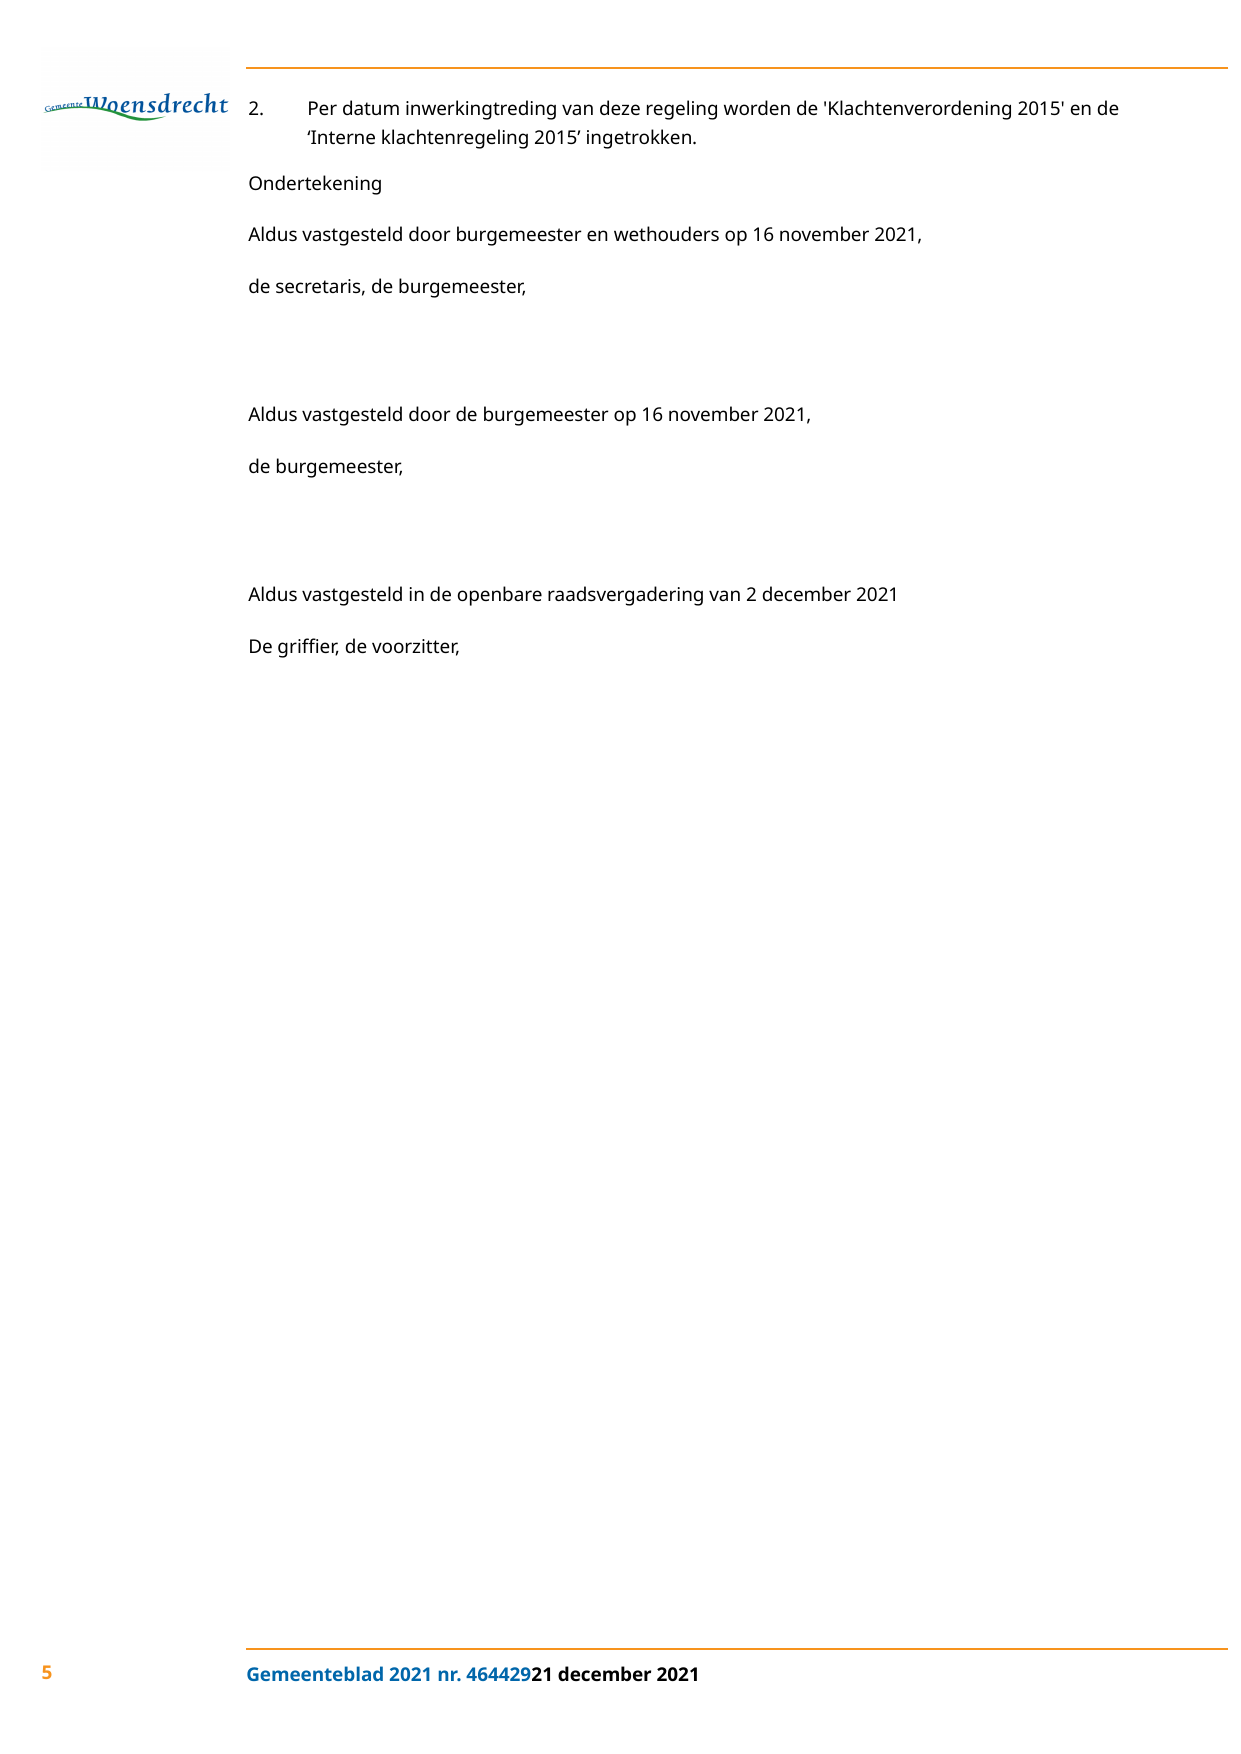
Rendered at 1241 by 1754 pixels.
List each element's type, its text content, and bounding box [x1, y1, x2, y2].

text Aldus vastgesteld in de openbare raadsvergadering van 2 december 2021 [248, 582, 1152, 607]
text de burgemeester, [248, 453, 1152, 479]
picture [41, 47, 231, 172]
text de secretaris, de burgemeester, [248, 273, 1152, 299]
text Ondertekening [248, 170, 1152, 196]
text Aldus vastgesteld door de burgemeester op 16 november 2021, [248, 402, 1152, 427]
text Aldus vastgesteld door burgemeester en wethouders op 16 november 2021, [248, 221, 1152, 247]
text De griffier, de voorzitter, [248, 633, 1152, 659]
list Per datum inwerkingtreding van deze regeling worden de 'Klachtenverordening 2015' en de ‘Interne klachtenregeling 2015’ ingetrokken. [248, 95, 1152, 150]
